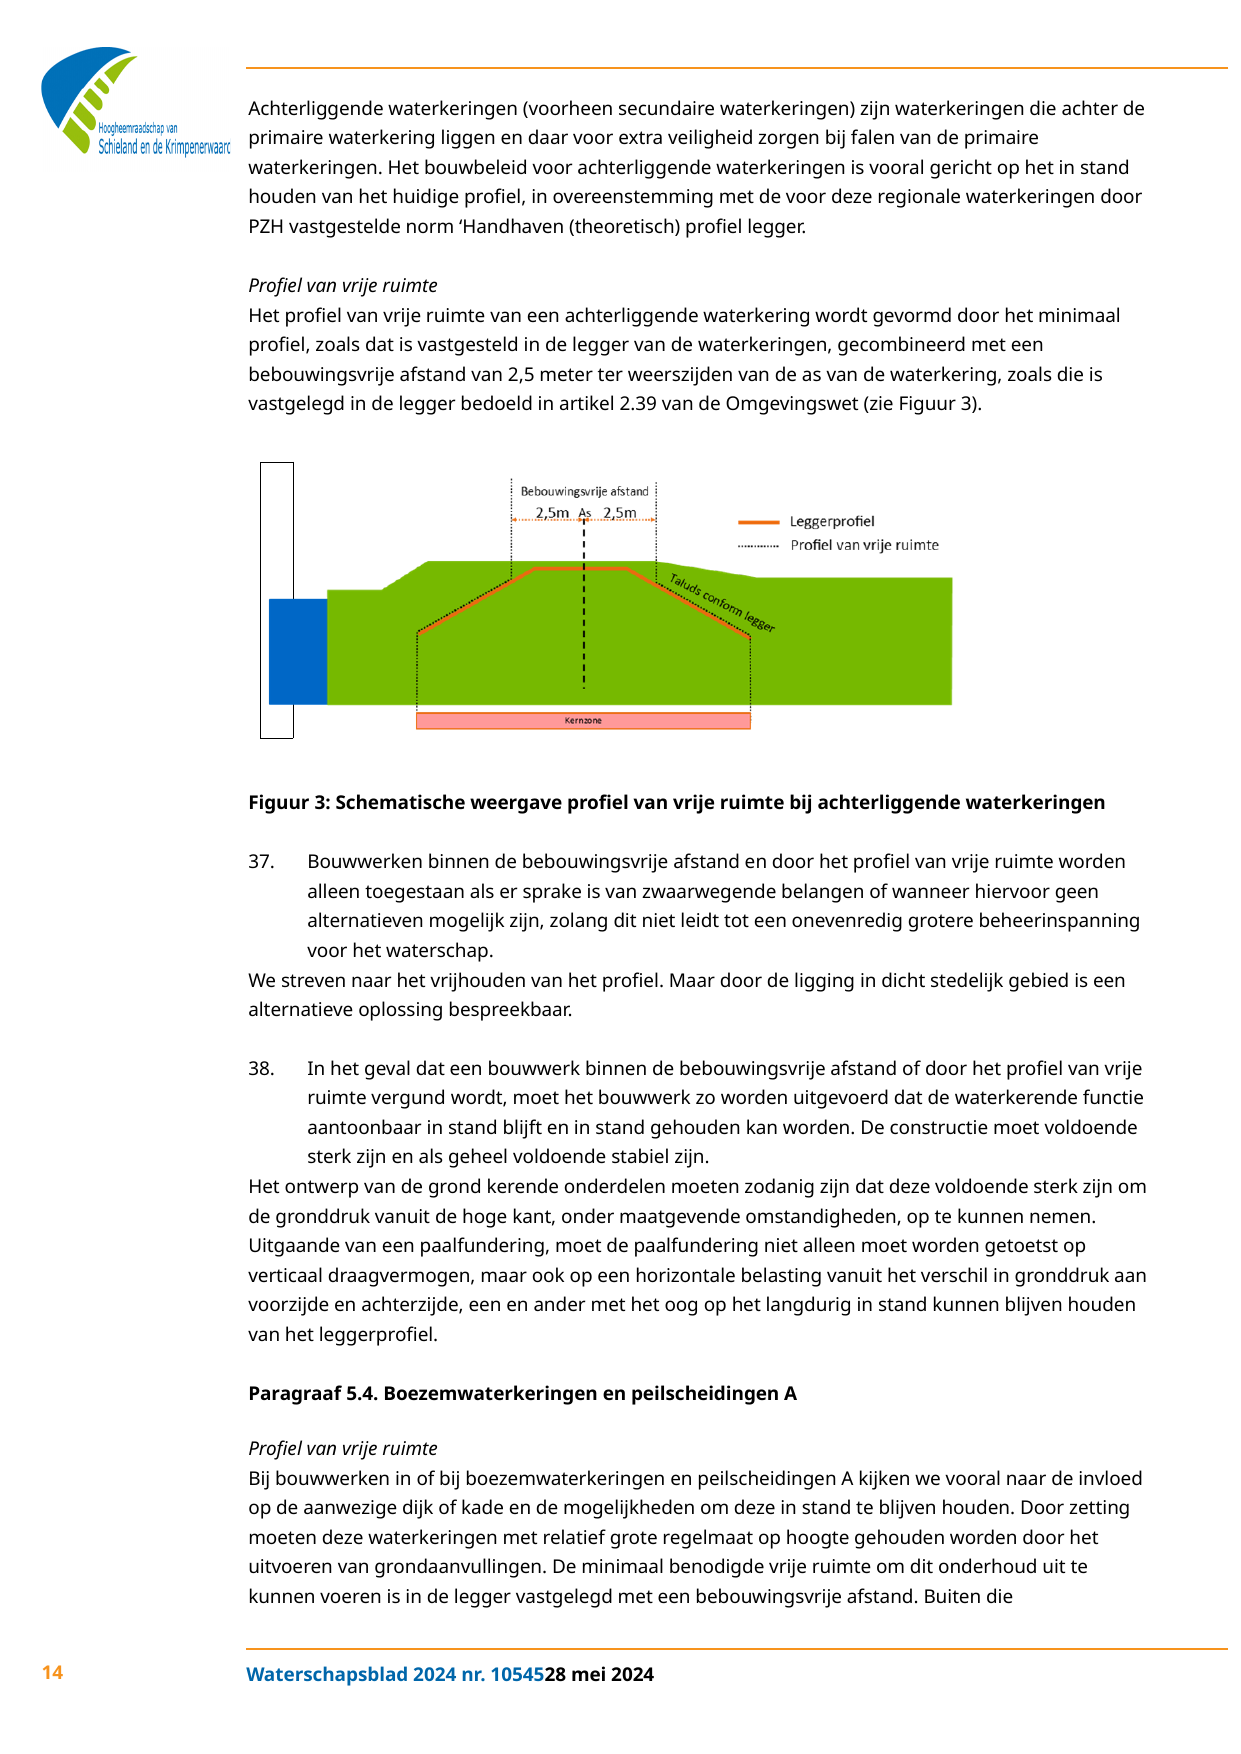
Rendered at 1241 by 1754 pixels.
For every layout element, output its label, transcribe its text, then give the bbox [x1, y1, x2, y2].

table_header We streven naar het vrijhouden van het profiel. Maar door de ligging in dicht stedelijk gebied is een alternatieve oplossing bespreekbaar. [248, 967, 1152, 1022]
text Profiel van vrije ruimte [248, 1435, 1152, 1461]
picture [41, 47, 231, 172]
text Profiel van vrije ruimte [248, 272, 1152, 298]
list Bouwwerken binnen de bebouwingsvrije afstand en door het profiel van vrije ruimte worden alleen toegestaan als er sprake is van zwaarwegende belangen of wanneer hiervoor geen alternatieven mogelijk zijn, zolang dit niet leidt tot een onevenredig grotere beheerinspanning voor het waterschap. [248, 848, 1152, 963]
text Achterliggende waterkeringen (voorheen secundaire waterkeringen) zijn waterkeringen die achter de primaire waterkering liggen en daar voor extra veiligheid zorgen bij falen van de primaire waterkeringen. Het bouwbeleid voor achterliggende waterkeringen is vooral gericht op het in stand houden van het huidige profiel, in overeenstemming met de voor deze regionale waterkeringen door PZH vastgestelde norm ‘Handhaven (theoretisch) profiel legger. [248, 95, 1152, 239]
list In het geval dat een bouwwerk binnen de bebouwingsvrije afstand of door het profiel van vrije ruimte vergund wordt, moet het bouwwerk zo worden uitgevoerd dat de waterkerende functie aantoonbaar in stand blijft en in stand gehouden kan worden. De constructie moet voldoende sterk zijn en als geheel voldoende stabiel zijn. [248, 1055, 1152, 1169]
text Paragraaf 5.4. Boezemwaterkeringen en peilscheidingen A [248, 1380, 1152, 1406]
text Figuur 3: Schematische weergave profiel van vrije ruimte bij achterliggende waterkeringen [248, 789, 1152, 815]
text Bij bouwwerken in of bij boezemwaterkeringen en peilscheidingen A kijken we vooral naar de invloed op de aanwezige dijk of kade en de mogelijkheden om deze in stand te blijven houden. Door zetting moeten deze waterkeringen met relatief grote regelmaat op hoogte gehouden worden door het uitvoeren van grondaanvullingen. De minimaal benodigde vrije ruimte om dit onderhoud uit te kunnen voeren is in de legger vastgelegd met een bebouwingsvrije afstand. Buiten die [248, 1465, 1152, 1609]
picture [268, 470, 978, 730]
text Het profiel van vrije ruimte van een achterliggende waterkering wordt gevormd door het minimaal profiel, zoals dat is vastgesteld in de legger van de waterkeringen, gecombineerd met een bebouwingsvrije afstand van 2,5 meter ter weerszijden van de as van de waterkering, zoals die is vastgelegd in de legger bedoeld in artikel 2.39 van de Omgevingswet (zie Figuur 3). [248, 302, 1152, 416]
table_header Het ontwerp van de grond kerende onderdelen moeten zodanig zijn dat deze voldoende sterk zijn om de gronddruk vanuit de hoge kant, onder maatgevende omstandigheden, op te kunnen nemen. Uitgaande van een paalfundering, moet de paalfundering niet alleen moet worden getoetst op verticaal draagvermogen, maar ook op een horizontale belasting vanuit het verschil in gronddruk aan voorzijde en achterzijde, een en ander met het oog op het langdurig in stand kunnen blijven houden van het leggerprofiel. [248, 1173, 1152, 1347]
